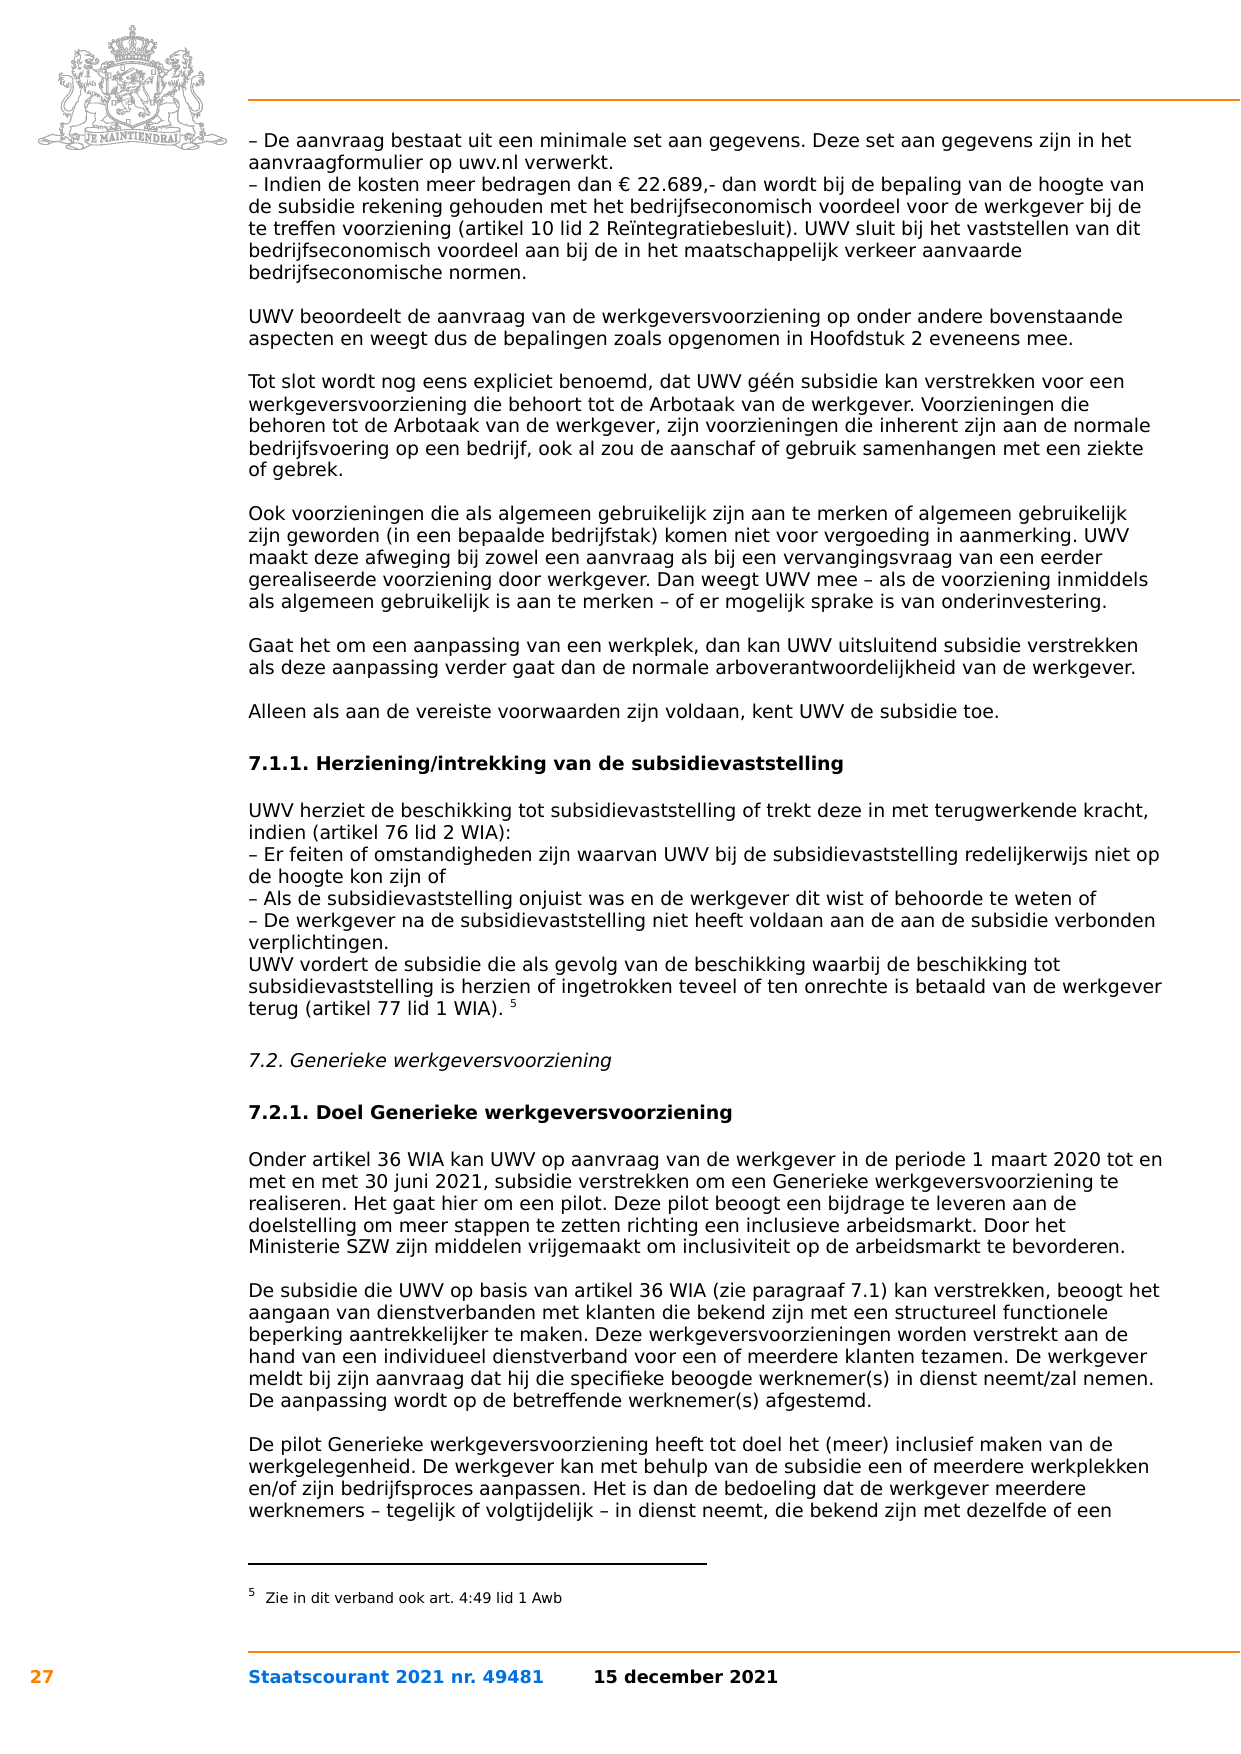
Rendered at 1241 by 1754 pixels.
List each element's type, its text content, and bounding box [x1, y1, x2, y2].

text De subsidie die UWV op basis van artikel 36 WIA (zie paragraaf 7.1) kan verstrekken, beoogt het aangaan van dienstverbanden met klanten die bekend zijn met een structureel functionele beperking aantrekkelijker te maken. Deze werkgeversvoorzieningen worden verstrekt aan de hand van een individueel dienstverband voor een of meerdere klanten tezamen. De werkgever meldt bij zijn aanvraag dat hij die specifieke beoogde werknemer(s) in dienst neemt/zal nemen. De aanpassing wordt op de betreffende werknemer(s) afgestemd. [248, 1280, 1163, 1412]
text Gaat het om een aanpassing van een werkplek, dan kan UWV uitsluitend subsidie verstrekken als deze aanpassing verder gaat dan de normale arboverantwoordelijkheid van de werkgever. [248, 635, 1163, 679]
text Alleen als aan de vereiste voorwaarden zijn voldaan, kent UWV de subsidie toe. [248, 701, 1163, 723]
text – Indien de kosten meer bedragen dan € 22.689,- dan wordt bij de bepaling van de hoogte van de subsidie rekening gehouden met het bedrijfseconomisch voordeel voor de werkgever bij de te treffen voorziening (artikel 10 lid 2 Reïntegratiebesluit). UWV sluit bij het vaststellen van dit bedrijfseconomisch voordeel aan bij de in het maatschappelijk verkeer aanvaarde bedrijfseconomische normen. [248, 174, 1163, 284]
text – De aanvraag bestaat uit een minimale set aan gegevens. Deze set aan gegevens zijn in het aanvraagformulier op uwv.nl verwerkt. [248, 130, 1163, 174]
text UWV vordert de subsidie die als gevolg van de beschikking waarbij de beschikking tot subsidievaststelling is herzien of ingetrokken teveel of ten onrechte is betaald van de werkgever terug (artikel 77 lid 1 WIA). [248, 954, 1163, 1019]
subtitle 7.1.1. Herziening/intrekking van de subsidievaststelling [248, 753, 1163, 775]
text – De werkgever na de subsidievaststelling niet heeft voldaan aan de aan de subsidie verbonden verplichtingen. [248, 910, 1163, 954]
text – Als de subsidievaststelling onjuist was en de werkgever dit wist of behoorde te weten of [248, 888, 1163, 910]
picture [38, 25, 227, 150]
subtitle 7.2. Generieke werkgeversvoorziening [248, 1049, 1163, 1072]
text – Er feiten of omstandigheden zijn waarvan UWV bij de subsidievaststelling redelijkerwijs niet op de hoogte kon zijn of [248, 844, 1163, 888]
text UWV beoordeelt de aanvraag van de werkgeversvoorziening op onder andere bovenstaande aspecten en weegt dus de bepalingen zoals opgenomen in Hoofdstuk 2 eveneens mee. [248, 306, 1163, 349]
subtitle 7.2.1. Doel Generieke werkgeversvoorziening [248, 1102, 1163, 1123]
text Ook voorzieningen die als algemeen gebruikelijk zijn aan te merken of algemeen gebruikelijk zijn geworden (in een bepaalde bedrijfstak) komen niet voor vergoeding in aanmerking. UWV maakt deze afweging bij zowel een aanvraag als bij een vervangingsvraag van een eerder gerealiseerde voorziening door werkgever. Dan weegt UWV mee – als de voorziening inmiddels als algemeen gebruikelijk is aan te merken – of er mogelijk sprake is van onderinvestering. [248, 503, 1163, 613]
text UWV herziet de beschikking tot subsidievaststelling of trekt deze in met terugwerkende kracht, indien (artikel 76 lid 2 WIA): [248, 800, 1163, 844]
text Zie in dit verband ook art. 4:49 lid 1 Awb [248, 1586, 1163, 1608]
text De pilot Generieke werkgeversvoorziening heeft tot doel het (meer) inclusief maken van de werkgelegenheid. De werkgever kan met behulp van de subsidie een of meerdere werkplekken en/of zijn bedrijfsproces aanpassen. Het is dan de bedoeling dat de werkgever meerdere werknemers – tegelijk of volgtijdelijk – in dienst neemt, die bekend zijn met dezelfde of een [248, 1434, 1163, 1522]
text Onder artikel 36 WIA kan UWV op aanvraag van de werkgever in de periode 1 maart 2020 tot en met en met 30 juni 2021, subsidie verstrekken om een Generieke werkgeversvoorziening te realiseren. Het gaat hier om een pilot. Deze pilot beoogt een bijdrage te leveren aan de doelstelling om meer stappen te zetten richting een inclusieve arbeidsmarkt. Door het Ministerie SZW zijn middelen vrijgemaakt om inclusiviteit op de arbeidsmarkt te bevorderen. [248, 1148, 1163, 1258]
text Tot slot wordt nog eens expliciet benoemd, dat UWV géén subsidie kan verstrekken voor een werkgeversvoorziening die behoort tot de Arbotaak van de werkgever. Voorzieningen die behoren tot de Arbotaak van de werkgever, zijn voorzieningen die inherent zijn aan de normale bedrijfsvoering op een bedrijf, ook al zou de aanschaf of gebruik samenhangen met een ziekte of gebrek. [248, 371, 1163, 481]
